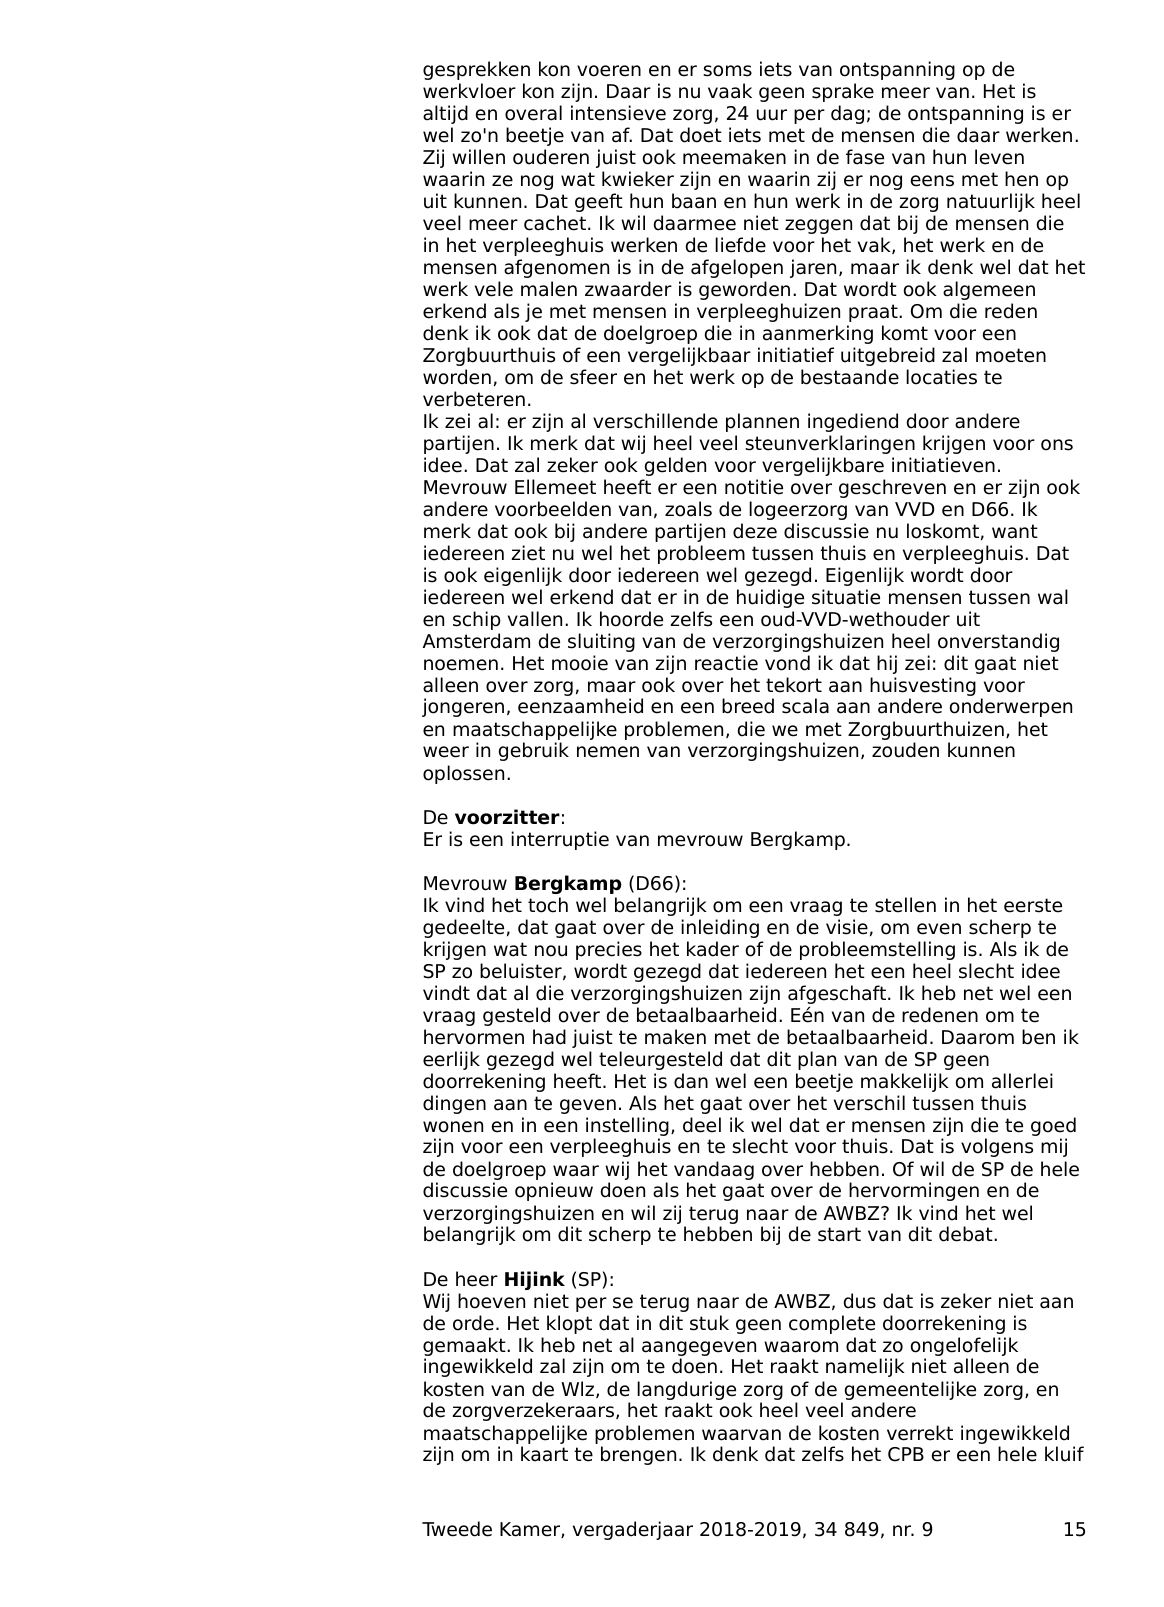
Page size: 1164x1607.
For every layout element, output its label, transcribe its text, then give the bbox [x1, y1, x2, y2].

text De voorzitter: [422, 807, 1087, 828]
text De heer Hijink (SP): [422, 1268, 1087, 1291]
text gesprekken kon voeren en er soms iets van ontspanning op de werkvloer kon zijn. Daar is nu vaak geen sprake meer van. Het is altijd en overal intensieve zorg, 24 uur per dag; de ontspanning is er wel zo'n beetje van af. Dat doet iets met de mensen die daar werken. Zij willen ouderen juist ook meemaken in de fase van hun leven waarin ze nog wat kwieker zijn en waarin zij er nog eens met hen op uit kunnen. Dat geeft hun baan en hun werk in de zorg natuurlijk heel veel meer cachet. Ik wil daarmee niet zeggen dat bij de mensen die in het verpleeghuis werken de liefde voor het vak, het werk en de mensen afgenomen is in de afgelopen jaren, maar ik denk wel dat het werk vele malen zwaarder is geworden. Dat wordt ook algemeen erkend als je met mensen in verpleeghuizen praat. Om die reden denk ik ook dat de doelgroep die in aanmerking komt voor een Zorgbuurthuis of een vergelijkbaar initiatief uitgebreid zal moeten worden, om de sfeer en het werk op de bestaande locaties te verbeteren. [422, 59, 1087, 411]
text Mevrouw Bergkamp (D66): [422, 873, 1087, 895]
text Wij hoeven niet per se terug naar de AWBZ, dus dat is zeker niet aan de orde. Het klopt dat in dit stuk geen complete doorrekening is gemaakt. Ik heb net al aangegeven waarom dat zo ongelofelijk ingewikkeld zal zijn om te doen. Het raakt namelijk niet alleen de kosten van de Wlz, de langdurige zorg of de gemeentelijke zorg, en de zorgverzekeraars, het raakt ook heel veel andere maatschappelijke problemen waarvan de kosten verrekt ingewikkeld zijn om in kaart te brengen. Ik denk dat zelfs het CPB er een hele kluif [422, 1291, 1087, 1466]
text Ik vind het toch wel belangrijk om een vraag te stellen in het eerste gedeelte, dat gaat over de inleiding en de visie, om even scherp te krijgen wat nou precies het kader of de probleemstelling is. Als ik de SP zo beluister, wordt gezegd dat iedereen het een heel slecht idee vindt dat al die verzorgingshuizen zijn afgeschaft. Ik heb net wel een vraag gesteld over de betaalbaarheid. Eén van de redenen om te hervormen had juist te maken met de betaalbaarheid. Daarom ben ik eerlijk gezegd wel teleurgesteld dat dit plan van de SP geen doorrekening heeft. Het is dan wel een beetje makkelijk om allerlei dingen aan te geven. Als het gaat over het verschil tussen thuis wonen en in een instelling, deel ik wel dat er mensen zijn die te goed zijn voor een verpleeghuis en te slecht voor thuis. Dat is volgens mij de doelgroep waar wij het vandaag over hebben. Of wil de SP de hele discussie opnieuw doen als het gaat over de hervormingen en de verzorgingshuizen en wil zij terug naar de AWBZ? Ik vind het wel belangrijk om dit scherp te hebben bij de start van dit debat. [422, 895, 1087, 1246]
text Ik zei al: er zijn al verschillende plannen ingediend door andere partijen. Ik merk dat wij heel veel steunverklaringen krijgen voor ons idee. Dat zal zeker ook gelden voor vergelijkbare initiatieven. Mevrouw Ellemeet heeft er een notitie over geschreven en er zijn ook andere voorbeelden van, zoals de logeerzorg van VVD en D66. Ik merk dat ook bij andere partijen deze discussie nu loskomt, want iedereen ziet nu wel het probleem tussen thuis en verpleeghuis. Dat is ook eigenlijk door iedereen wel gezegd. Eigenlijk wordt door iedereen wel erkend dat er in de huidige situatie mensen tussen wal en schip vallen. Ik hoorde zelfs een oud-VVD-wethouder uit Amsterdam de sluiting van de verzorgingshuizen heel onverstandig noemen. Het mooie van zijn reactie vond ik dat hij zei: dit gaat niet alleen over zorg, maar ook over het tekort aan huisvesting voor jongeren, eenzaamheid en een breed scala aan andere onderwerpen en maatschappelijke problemen, die we met Zorgbuurthuizen, het weer in gebruik nemen van verzorgingshuizen, zouden kunnen oplossen. [422, 411, 1087, 784]
text Er is een interruptie van mevrouw Bergkamp. [422, 828, 1087, 851]
